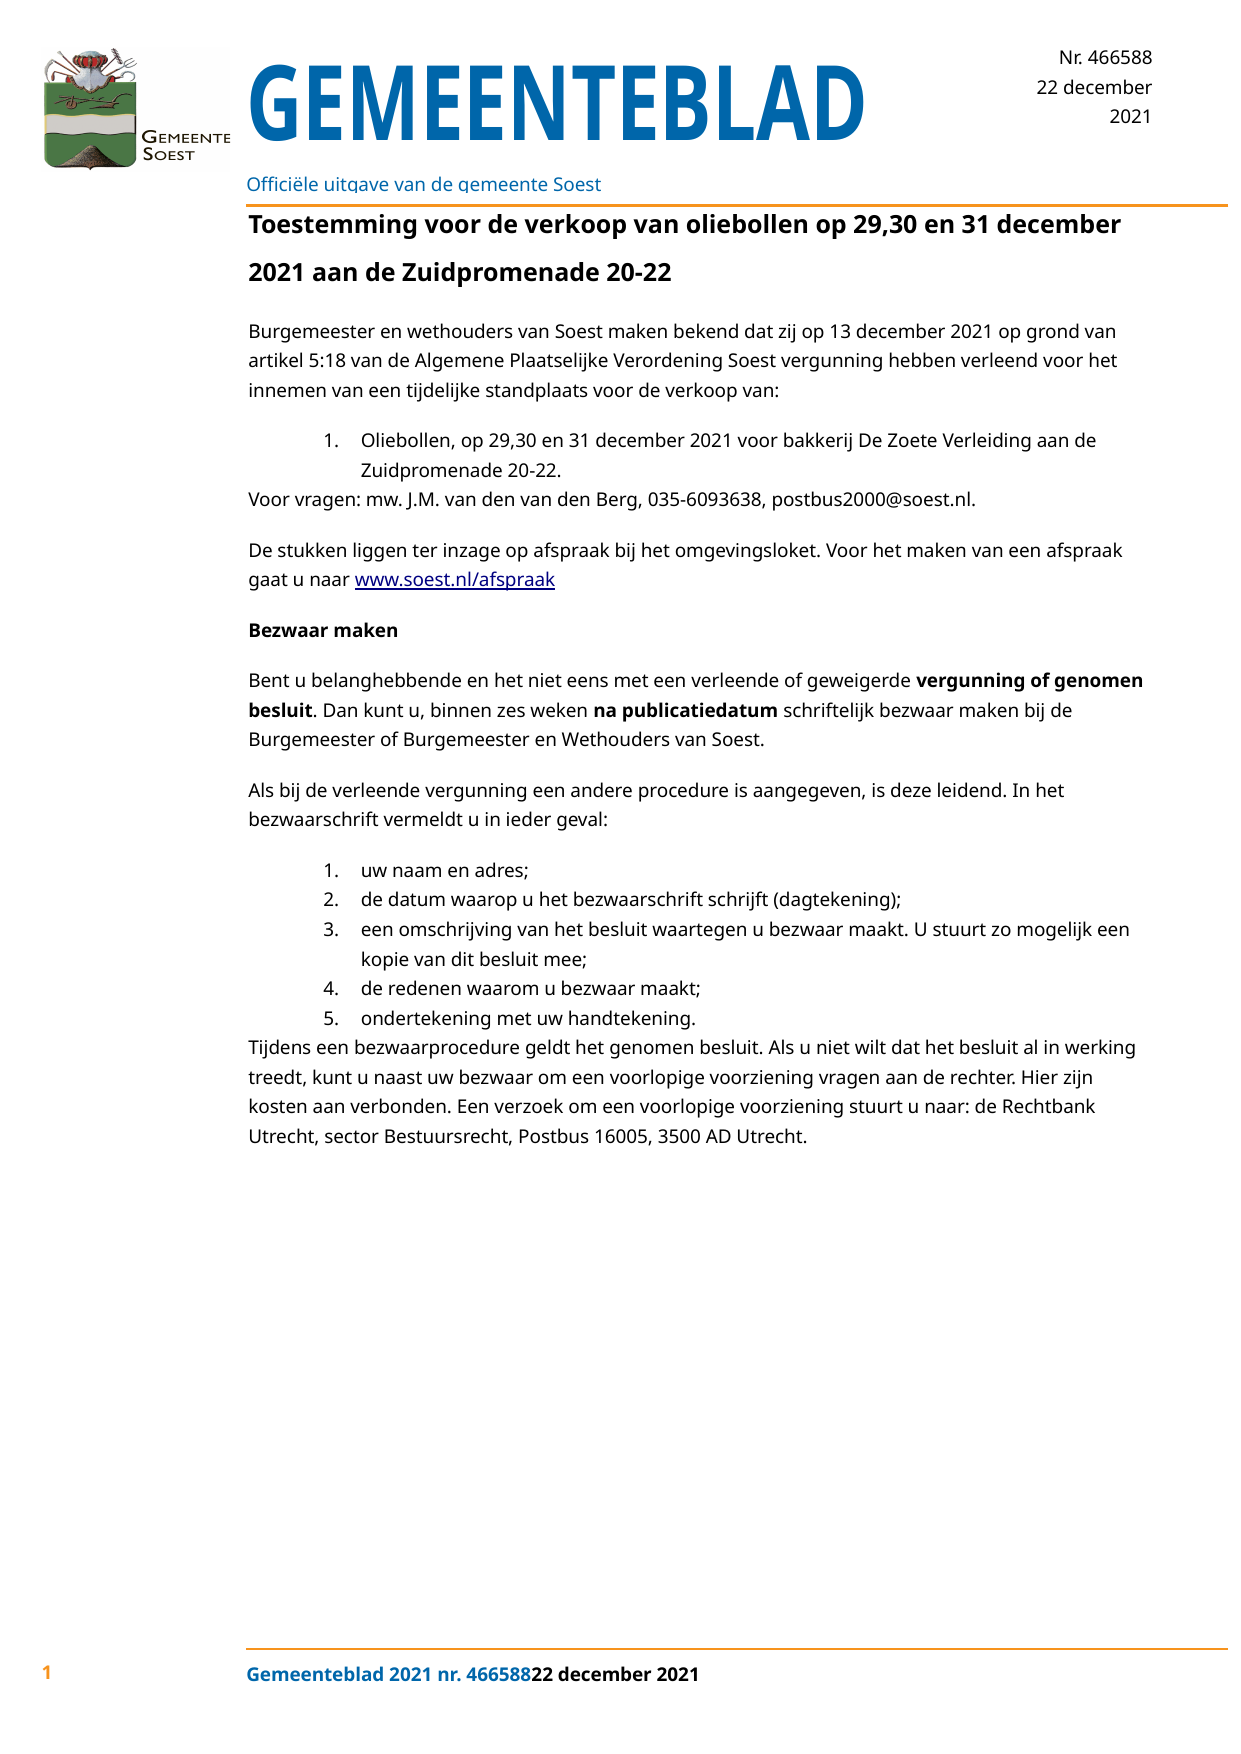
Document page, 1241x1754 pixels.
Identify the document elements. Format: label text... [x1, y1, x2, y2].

list een omschrijving van het besluit waartegen u bezwaar maakt. U stuurt zo mogelijk een kopie van dit besluit mee; [323, 916, 1152, 972]
list ondertekening met uw handtekening. [323, 1005, 1152, 1031]
text De stukken liggen ter inzage op afspraak bij het omgevingsloket. Voor het maken van een afspraak gaat u naar www.soest.nl/afspraak [248, 537, 1152, 592]
text Bent u belanghebbende en het niet eens met een verleende of geweigerde vergunning of genomen besluit. Dan kunt u, binnen zes weken na publicatiedatum schriftelijk bezwaar maken bij de Burgemeester of Burgemeester en Wethouders van Soest. [248, 667, 1152, 752]
list Oliebollen, op 29,30 en 31 december 2021 voor bakkerij De Zoete Verleiding aan de Zuidpromenade 20-22. [323, 427, 1152, 483]
list de redenen waarom u bezwaar maakt; [323, 975, 1152, 1001]
text Als bij de verleende vergunning een andere procedure is aangegeven, is deze leidend. In het bezwaarschrift vermeldt u in ieder geval: [248, 777, 1152, 832]
text Bezwaar maken [248, 617, 1152, 643]
picture [41, 47, 231, 172]
text Tijdens een bezwaarprocedure geldt het genomen besluit. Als u niet wilt dat het besluit al in werking treedt, kunt u naast uw bezwaar om een voorlopige voorziening vragen aan de rechter. Hier zijn kosten aan verbonden. Een verzoek om een voorlopige voorziening stuurt u naar: de Rechtbank Utrecht, sector Bestuursrecht, Postbus 16005, 3500 AD Utrecht. [248, 1034, 1152, 1149]
text Voor vragen: mw. J.M. van den van den Berg, 035-6093638, postbus2000@soest.nl. [248, 487, 1152, 512]
text Burgemeester en wethouders van Soest maken bekend dat zij op 13 december 2021 op grond van artikel 5:18 van de Algemene Plaatselijke Verordening Soest vergunning hebben verleend voor het innemen van een tijdelijke standplaats voor de verkoop van: [248, 318, 1152, 403]
list de datum waarop u het bezwaarschrift schrijft (dagtekening); [323, 887, 1152, 912]
text Toestemming voor de verkoop van oliebollen op 29,30 en 31 december 2021 aan de Zuidpromenade 20-22 [248, 207, 1152, 288]
list uw naam en adres; [323, 857, 1152, 883]
